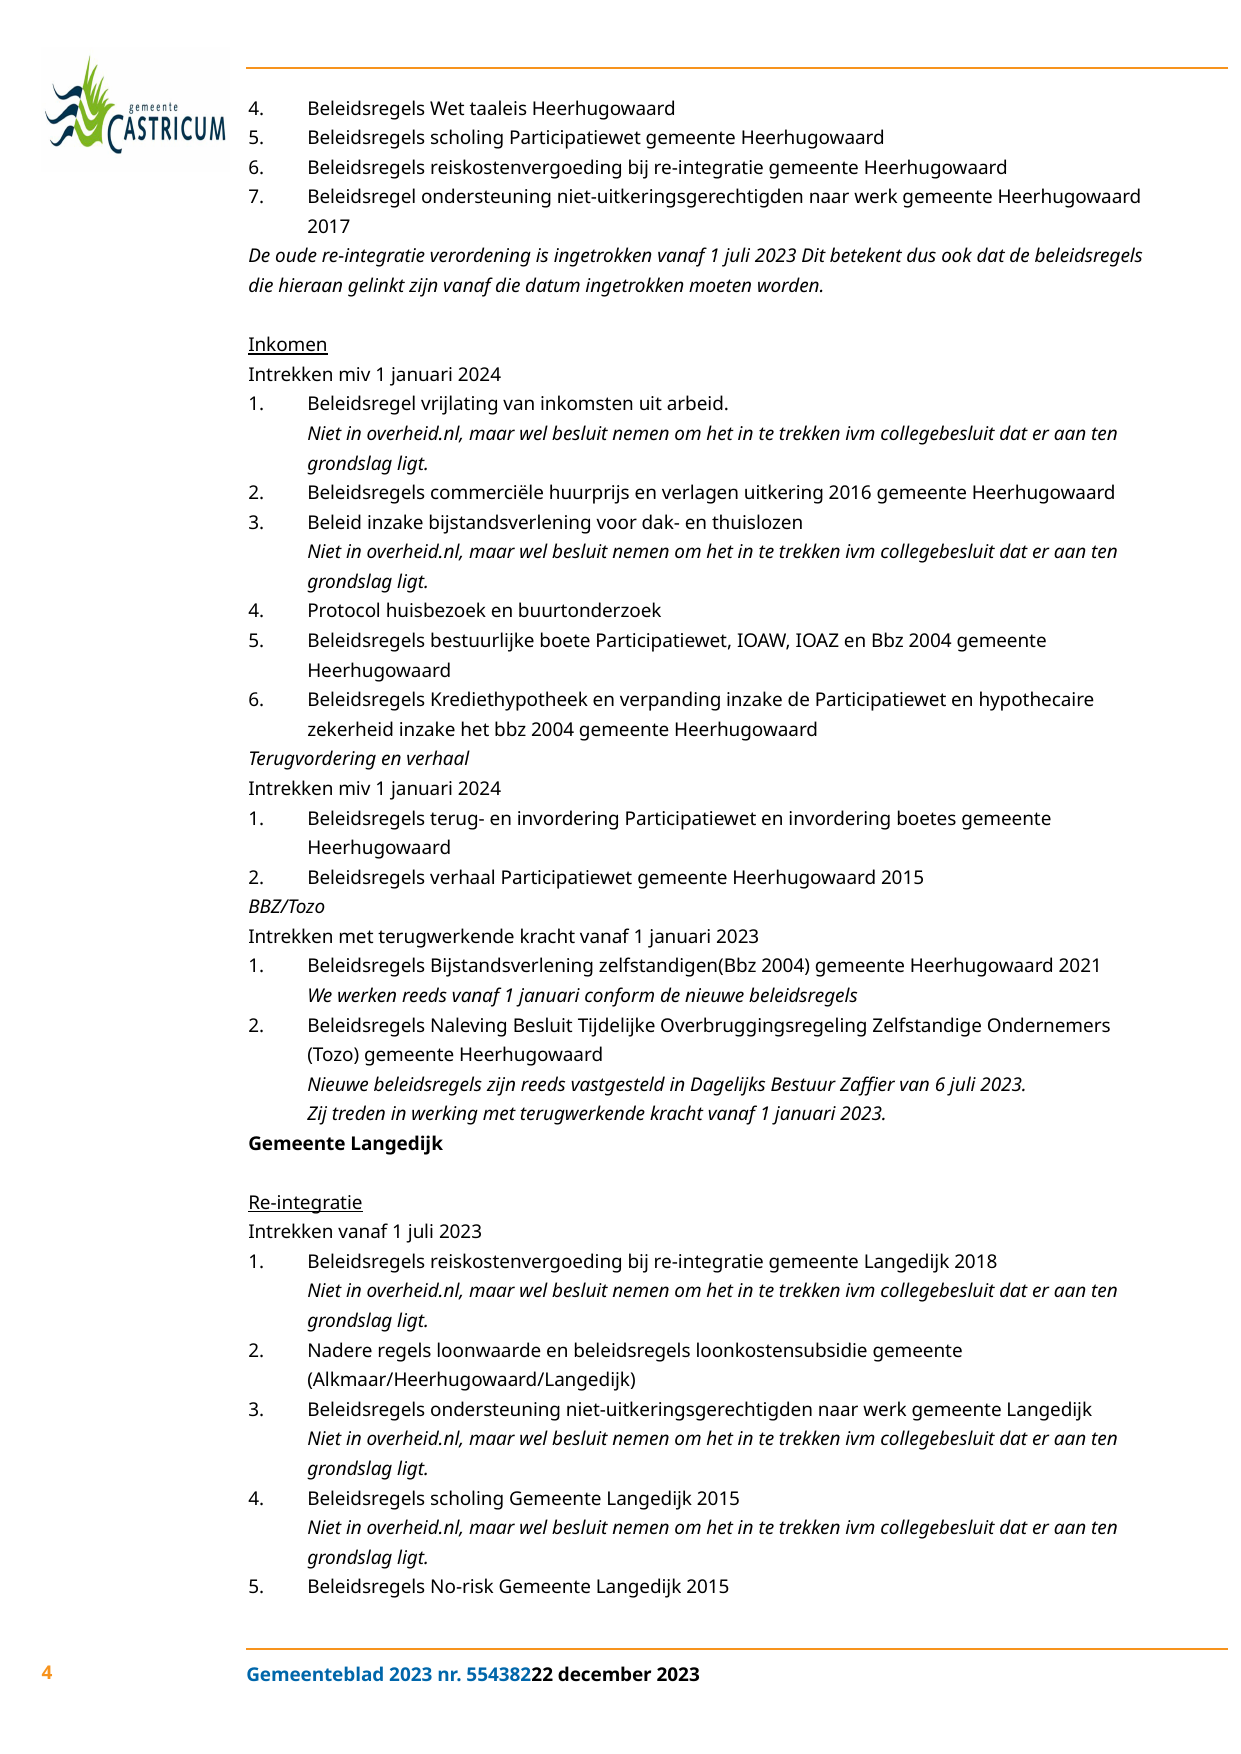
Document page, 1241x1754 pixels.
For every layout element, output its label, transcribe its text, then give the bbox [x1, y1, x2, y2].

text Inkomen [248, 331, 1152, 357]
list Beleidsregels reiskostenvergoeding bij re-integratie gemeente Langedijk 2018 [248, 1248, 1152, 1274]
list Beleidsregels No-risk Gemeente Langedijk 2015 [248, 1573, 1152, 1599]
list Beleidsregels Naleving Besluit Tijdelijke Overbruggingsregeling Zelfstandige Ondernemers (Tozo) gemeente Heerhugowaard [248, 1012, 1152, 1067]
list Beleidsregels reiskostenvergoeding bij re-integratie gemeente Heerhugowaard [248, 154, 1152, 180]
table_header Gemeente Langedijk [248, 1130, 1152, 1156]
list Beleidsregels scholing Gemeente Langedijk 2015 [248, 1485, 1152, 1510]
list Niet in overheid.nl, maar wel besluit nemen om het in te trekken ivm collegebesluit dat er aan ten grondslag ligt. [248, 420, 1152, 476]
list Nieuwe beleidsregels zijn reeds vastgesteld in Dagelijks Bestuur Zaffier van 6 juli 2023. [248, 1071, 1152, 1097]
list Beleidsregels scholing Participatiewet gemeente Heerhugowaard [248, 124, 1152, 150]
list Beleidsregel ondersteuning niet-uitkeringsgerechtigden naar werk gemeente Heerhugowaard 2017 [248, 183, 1152, 239]
picture [41, 47, 231, 172]
list Beleidsregels ondersteuning niet-uitkeringsgerechtigden naar werk gemeente Langedijk [248, 1396, 1152, 1422]
list Beleid inzake bijstandsverlening voor dak- en thuislozen [248, 509, 1152, 535]
text BBZ/Tozo [248, 893, 1152, 919]
list Niet in overheid.nl, maar wel besluit nemen om het in te trekken ivm collegebesluit dat er aan ten grondslag ligt. [248, 1278, 1152, 1333]
text Terugvordering en verhaal [248, 746, 1152, 771]
text Re-integratie [248, 1189, 1152, 1214]
text Intrekken vanaf 1 juli 2023 [248, 1218, 1152, 1244]
list Beleidsregels Wet taaleis Heerhugowaard [248, 95, 1152, 121]
list Beleidsregels bestuurlijke boete Participatiewet, IOAW, IOAZ en Bbz 2004 gemeente Heerhugowaard [248, 627, 1152, 683]
list Beleidsregels Krediethypotheek en verpanding inzake de Participatiewet en hypothecaire zekerheid inzake het bbz 2004 gemeente Heerhugowaard [248, 686, 1152, 742]
list Zij treden in werking met terugwerkende kracht vanaf 1 januari 2023. [248, 1101, 1152, 1126]
list Beleidsregel vrijlating van inkomsten uit arbeid. [248, 391, 1152, 416]
list Niet in overheid.nl, maar wel besluit nemen om het in te trekken ivm collegebesluit dat er aan ten grondslag ligt. [248, 538, 1152, 594]
list Nadere regels loonwaarde en beleidsregels loonkostensubsidie gemeente (Alkmaar/Heerhugowaard/Langedijk) [248, 1337, 1152, 1392]
list Beleidsregels commerciële huurprijs en verlagen uitkering 2016 gemeente Heerhugowaard [248, 479, 1152, 505]
list Niet in overheid.nl, maar wel besluit nemen om het in te trekken ivm collegebesluit dat er aan ten grondslag ligt. [248, 1426, 1152, 1481]
list Beleidsregels Bijstandsverlening zelfstandigen(Bbz 2004) gemeente Heerhugowaard 2021 [248, 953, 1152, 978]
list Beleidsregels terug- en invordering Participatiewet en invordering boetes gemeente Heerhugowaard [248, 805, 1152, 860]
text Intrekken miv 1 januari 2024 [248, 361, 1152, 387]
text De oude re-integratie verordening is ingetrokken vanaf 1 juli 2023 Dit betekent dus ook dat de beleidsregels die hieraan gelinkt zijn vanaf die datum ingetrokken moeten worden. [248, 243, 1152, 298]
list Beleidsregels verhaal Participatiewet gemeente Heerhugowaard 2015 [248, 864, 1152, 890]
text Intrekken miv 1 januari 2024 [248, 775, 1152, 801]
list We werken reeds vanaf 1 januari conform de nieuwe beleidsregels [248, 982, 1152, 1008]
list Niet in overheid.nl, maar wel besluit nemen om het in te trekken ivm collegebesluit dat er aan ten grondslag ligt. [248, 1514, 1152, 1569]
list Protocol huisbezoek en buurtonderzoek [248, 598, 1152, 623]
text Intrekken met terugwerkende kracht vanaf 1 januari 2023 [248, 923, 1152, 949]
